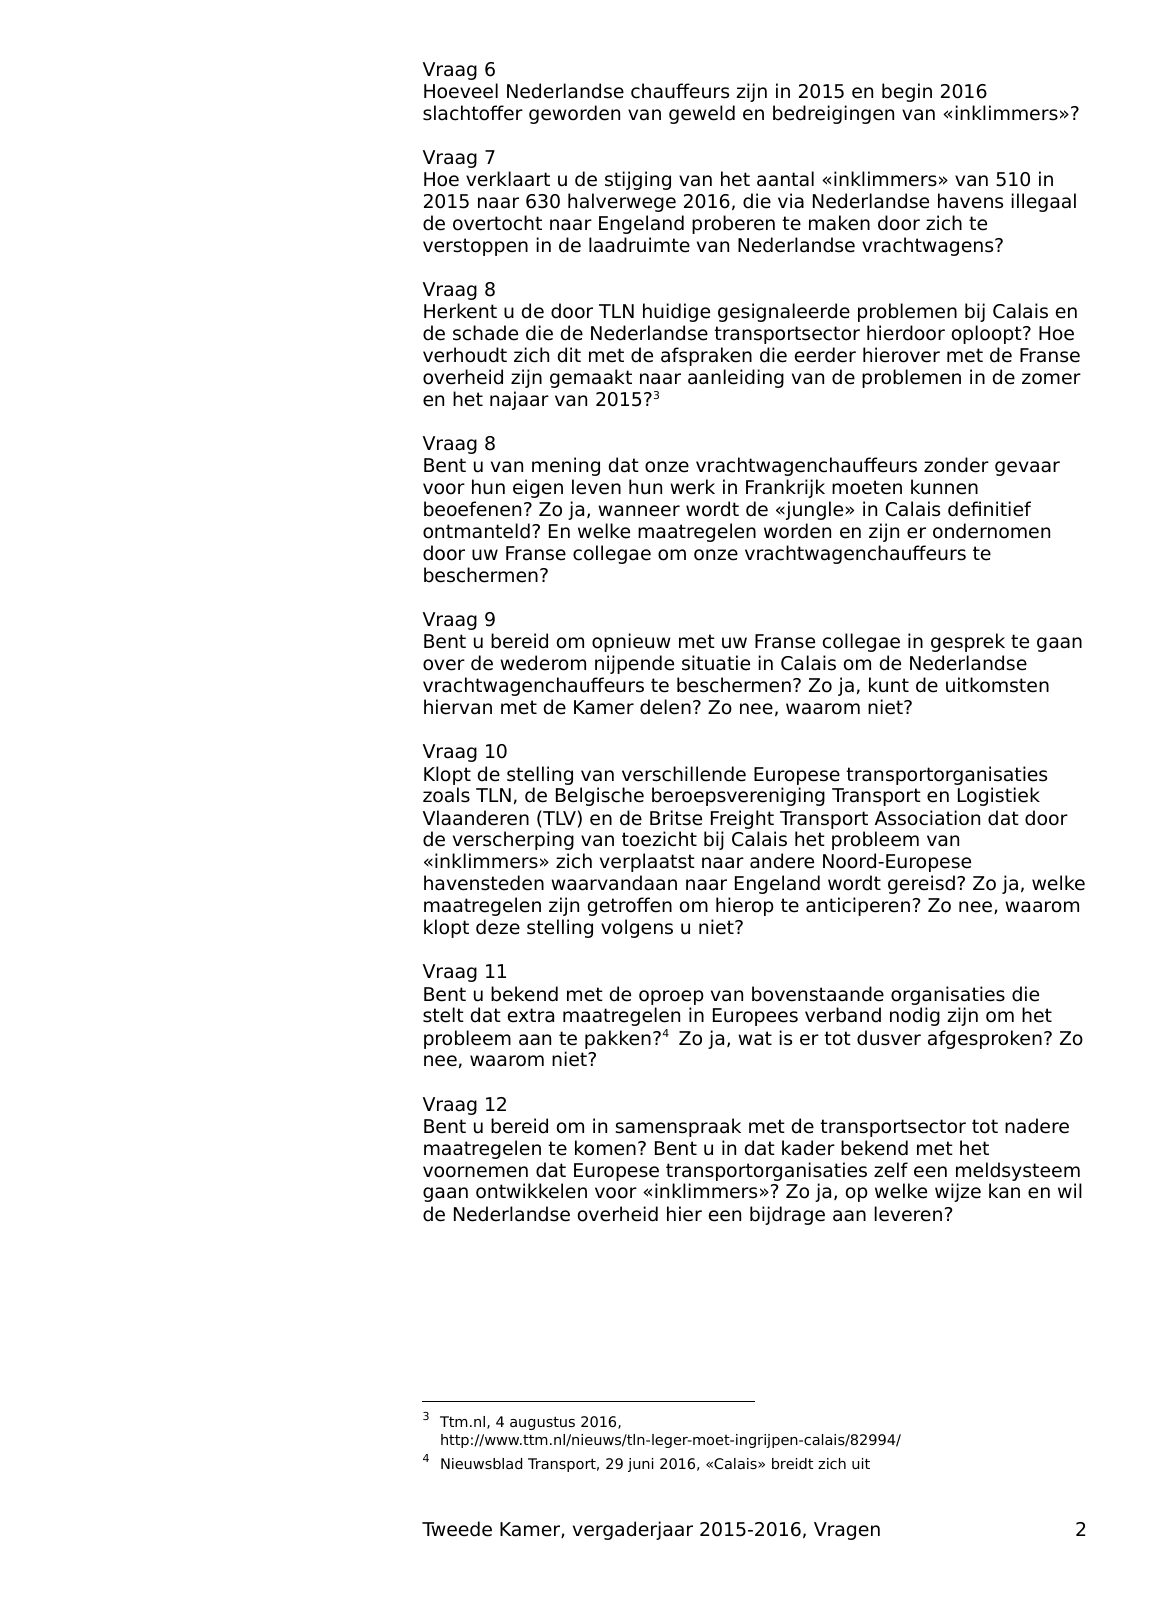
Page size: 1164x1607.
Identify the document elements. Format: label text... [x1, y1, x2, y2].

text Hoeveel Nederlandse chauffeurs zijn in 2015 en begin 2016 slachtoffer geworden van geweld en bedreigingen van «inklimmers»? [422, 81, 1087, 125]
text Hoe verklaart u de stijging van het aantal «inklimmers» van 510 in 2015 naar 630 halverwege 2016, die via Nederlandse havens illegaal de overtocht naar Engeland proberen te maken door zich te verstoppen in de laadruimte van Nederlandse vrachtwagens? [422, 169, 1087, 257]
text Vraag 12 [422, 1093, 1087, 1116]
text Bent u bereid om opnieuw met uw Franse collegae in gesprek te gaan over de wederom nijpende situatie in Calais om de Nederlandse vrachtwagenchauffeurs te beschermen? Zo ja, kunt de uitkomsten hiervan met de Kamer delen? Zo nee, waarom niet? [422, 631, 1087, 719]
text Vraag 7 [422, 147, 1087, 169]
text Vraag 6 [422, 59, 1087, 81]
text Klopt de stelling van verschillende Europese transportorganisaties zoals TLN, de Belgische beroepsvereniging Transport en Logistiek Vlaanderen (TLV) en de Britse Freight Transport Association dat door de verscherping van toezicht bij Calais het probleem van «inklimmers» zich verplaatst naar andere Noord-Europese havensteden waarvandaan naar Engeland wordt gereisd? Zo ja, welke maatregelen zijn getroffen om hierop te anticiperen? Zo nee, waarom klopt deze stelling volgens u niet? [422, 763, 1087, 939]
text Ttm.nl, 4 augustus 2016, http://www.ttm.nl/nieuws/tln-leger-moet-ingrijpen-calais/82994/ [422, 1410, 1087, 1449]
text Bent u van mening dat onze vrachtwagenchauffeurs zonder gevaar voor hun eigen leven hun werk in Frankrijk moeten kunnen beoefenen? Zo ja, wanneer wordt de «jungle» in Calais definitief ontmanteld? En welke maatregelen worden en zijn er ondernomen door uw Franse collegae om onze vrachtwagenchauffeurs te beschermen? [422, 455, 1087, 587]
text Vraag 11 [422, 961, 1087, 983]
text Vraag 8 [422, 279, 1087, 301]
text Vraag 9 [422, 609, 1087, 631]
text Bent u bekend met de oproep van bovenstaande organisaties die stelt dat extra maatregelen in Europees verband nodig zijn om het probleem aan te pakken? Zo ja, wat is er tot dusver afgesproken? Zo nee, waarom niet? [422, 983, 1087, 1071]
text Herkent u de door TLN huidige gesignaleerde problemen bij Calais en de schade die de Nederlandse transportsector hierdoor oploopt? Hoe verhoudt zich dit met de afspraken die eerder hierover met de Franse overheid zijn gemaakt naar aanleiding van de problemen in de zomer en het najaar van 2015? [422, 301, 1087, 411]
text Vraag 10 [422, 741, 1087, 763]
text Nieuwsblad Transport, 29 juni 2016, «Calais» breidt zich uit [422, 1452, 1087, 1474]
text Vraag 8 [422, 433, 1087, 455]
text Bent u bereid om in samenspraak met de transportsector tot nadere maatregelen te komen? Bent u in dat kader bekend met het voornemen dat Europese transportorganisaties zelf een meldsysteem gaan ontwikkelen voor «inklimmers»? Zo ja, op welke wijze kan en wil de Nederlandse overheid hier een bijdrage aan leveren? [422, 1116, 1087, 1225]
